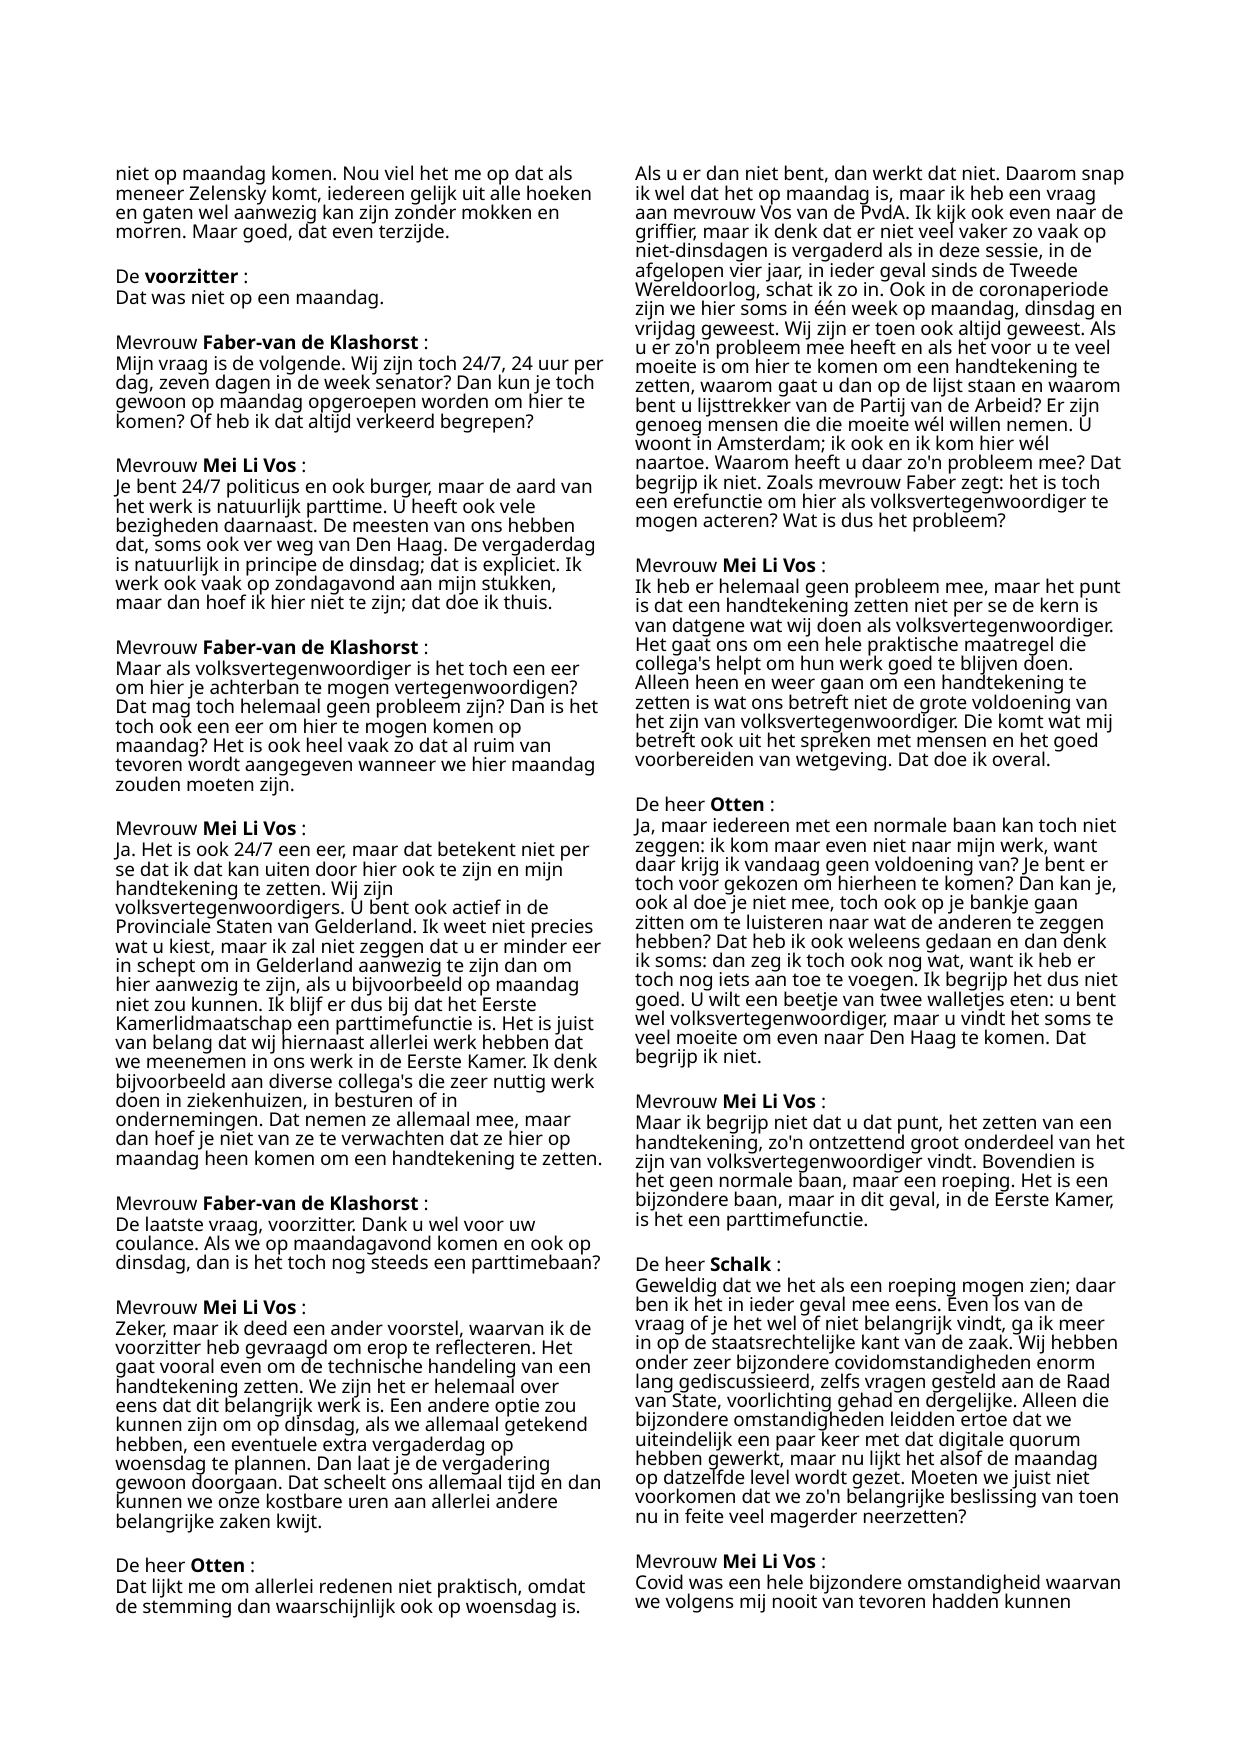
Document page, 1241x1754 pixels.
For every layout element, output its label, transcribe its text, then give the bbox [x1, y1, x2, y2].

text Mevrouw Mei Li Vos : [115, 1294, 605, 1320]
text Ik heb er helemaal geen probleem mee, maar het punt is dat een handtekening zetten niet per se de kern is van datgene wat wij doen als volksvertegenwoordiger. Het gaat ons om een hele praktische maatregel die collega's helpt om hun werk goed te blijven doen. Alleen heen en weer gaan om een handtekening te zetten is wat ons betreft niet de grote voldoening van het zijn van volksvertegenwoordiger. Die komt wat mij betreft ook uit het spreken met mensen en het goed voorbereiden van wetgeving. Dat doe ik overal. [635, 578, 1125, 771]
text Zeker, maar ik deed een ander voorstel, waarvan ik de voorzitter heb gevraagd om erop te reflecteren. Het gaat vooral even om de technische handeling van een handtekening zetten. We zijn het er helemaal over eens dat dit belangrijk werk is. Een andere optie zou kunnen zijn om op dinsdag, als we allemaal getekend hebben, een eventuele extra vergaderdag op woensdag te plannen. Dan laat je de vergadering gewoon doorgaan. Dat scheelt ons allemaal tijd en dan kunnen we onze kostbare uren aan allerlei andere belangrijke zaken kwijt. [115, 1320, 605, 1532]
text Geweldig dat we het als een roeping mogen zien; daar ben ik het in ieder geval mee eens. Even los van de vraag of je het wel of niet belangrijk vindt, ga ik meer in op de staatsrechtelijke kant van de zaak. Wij hebben onder zeer bijzondere covidomstandigheden enorm lang gediscussieerd, zelfs vragen gesteld aan de Raad van State, voorlichting gehad en dergelijke. Alleen die bijzondere omstandigheden leidden ertoe dat we uiteindelijk een paar keer met dat digitale quorum hebben gewerkt, maar nu lijkt het alsof de maandag op datzelfde level wordt gezet. Moeten we juist niet voorkomen dat we zo'n belangrijke beslissing van toen nu in feite veel magerder neerzetten? [635, 1277, 1125, 1527]
text Mevrouw Mei Li Vos : [635, 1089, 1125, 1114]
text Covid was een hele bijzondere omstandigheid waarvan we volgens mij nooit van tevoren hadden kunnen [635, 1574, 1125, 1612]
text Mevrouw Mei Li Vos : [115, 453, 605, 478]
text De laatste vraag, voorzitter. Dank u wel voor uw coulance. Als we op maandagavond komen en ook op dinsdag, dan is het toch nog steeds een parttimebaan? [115, 1216, 605, 1273]
text niet op maandag komen. Nou viel het me op dat als meneer Zelensky komt, iedereen gelijk uit alle hoeken en gaten wel aanwezig kan zijn zonder mokken en morren. Maar goed, dat even terzijde. [115, 165, 605, 242]
text Maar ik begrijp niet dat u dat punt, het zetten van een handtekening, zo'n ontzettend groot onderdeel van het zijn van volksvertegenwoordiger vindt. Bovendien is het geen normale baan, maar een roeping. Het is een bijzondere baan, maar in dit geval, in de Eerste Kamer, is het een parttimefunctie. [635, 1114, 1125, 1230]
text Dat was niet op een maandag. [115, 289, 605, 308]
text Mevrouw Mei Li Vos : [635, 552, 1125, 578]
text De voorzitter : [115, 263, 605, 289]
text Je bent 24/7 politicus en ook burger, maar de aard van het werk is natuurlijk parttime. U heeft ook vele bezigheden daarnaast. De meesten van ons hebben dat, soms ook ver weg van Den Haag. De vergaderdag is natuurlijk in principe de dinsdag; dat is expliciet. Ik werk ook vaak op zondagavond aan mijn stukken, maar dan hoef ik hier niet te zijn; dat doe ik thuis. [115, 478, 605, 613]
text De heer Otten : [635, 792, 1125, 817]
text De heer Schalk : [635, 1251, 1125, 1277]
text Mevrouw Faber-van de Klashorst : [115, 1190, 605, 1216]
text Maar als volksvertegenwoordiger is het toch een eer om hier je achterban te mogen vertegenwoordigen? Dat mag toch helemaal geen probleem zijn? Dan is het toch ook een eer om hier te mogen komen op maandag? Het is ook heel vaak zo dat al ruim van tevoren wordt aangegeven wanneer we hier maandag zouden moeten zijn. [115, 660, 605, 795]
text Mevrouw Faber-van de Klashorst : [115, 634, 605, 660]
text Als u er dan niet bent, dan werkt dat niet. Daarom snap ik wel dat het op maandag is, maar ik heb een vraag aan mevrouw Vos van de PvdA. Ik kijk ook even naar de griffier, maar ik denk dat er niet veel vaker zo vaak op niet-dinsdagen is vergaderd als in deze sessie, in de afgelopen vier jaar, in ieder geval sinds de Tweede Wereldoorlog, schat ik zo in. Ook in de coronaperiode zijn we hier soms in één week op maandag, dinsdag en vrijdag geweest. Wij zijn er toen ook altijd geweest. Als u er zo'n probleem mee heeft en als het voor u te veel moeite is om hier te komen om een handtekening te zetten, waarom gaat u dan op de lijst staan en waarom bent u lijsttrekker van de Partij van de Arbeid? Er zijn genoeg mensen die die moeite wél willen nemen. U woont in Amsterdam; ik ook en ik kom hier wél naartoe. Waarom heeft u daar zo'n probleem mee? Dat begrijp ik niet. Zoals mevrouw Faber zegt: het is toch een erefunctie om hier als volksvertegenwoordiger te mogen acteren? Wat is dus het probleem? [635, 165, 1125, 531]
text Mevrouw Faber-van de Klashorst : [115, 329, 605, 355]
text Dat lijkt me om allerlei redenen niet praktisch, omdat de stemming dan waarschijnlijk ook op woensdag is. [115, 1578, 605, 1617]
text Ja. Het is ook 24/7 een eer, maar dat betekent niet per se dat ik dat kan uiten door hier ook te zijn en mijn handtekening te zetten. Wij zijn volksvertegenwoordigers. U bent ook actief in de Provinciale Staten van Gelderland. Ik weet niet precies wat u kiest, maar ik zal niet zeggen dat u er minder eer in schept om in Gelderland aanwezig te zijn dan om hier aanwezig te zijn, als u bijvoorbeeld op maandag niet zou kunnen. Ik blijf er dus bij dat het Eerste Kamerlidmaatschap een parttimefunctie is. Het is juist van belang dat wij hiernaast allerlei werk hebben dat we meenemen in ons werk in de Eerste Kamer. Ik denk bijvoorbeeld aan diverse collega's die zeer nuttig werk doen in ziekenhuizen, in besturen of in ondernemingen. Dat nemen ze allemaal mee, maar dan hoef je niet van ze te verwachten dat ze hier op maandag heen komen om een handtekening te zetten. [115, 841, 605, 1169]
text Mevrouw Mei Li Vos : [115, 816, 605, 841]
text Mevrouw Mei Li Vos : [635, 1548, 1125, 1574]
text Ja, maar iedereen met een normale baan kan toch niet zeggen: ik kom maar even niet naar mijn werk, want daar krijg ik vandaag geen voldoening van? Je bent er toch voor gekozen om hierheen te komen? Dan kan je, ook al doe je niet mee, toch ook op je bankje gaan zitten om te luisteren naar wat de anderen te zeggen hebben? Dat heb ik ook weleens gedaan en dan denk ik soms: dan zeg ik toch ook nog wat, want ik heb er toch nog iets aan toe te voegen. Ik begrijp het dus niet goed. U wilt een beetje van twee walletjes eten: u bent wel volksvertegenwoordiger, maar u vindt het soms te veel moeite om even naar Den Haag te komen. Dat begrijp ik niet. [635, 817, 1125, 1068]
text Mijn vraag is de volgende. Wij zijn toch 24/7, 24 uur per dag, zeven dagen in de week senator? Dan kun je toch gewoon op maandag opgeroepen worden om hier te komen? Of heb ik dat altijd verkeerd begrepen? [115, 355, 605, 432]
text De heer Otten : [115, 1553, 605, 1578]
